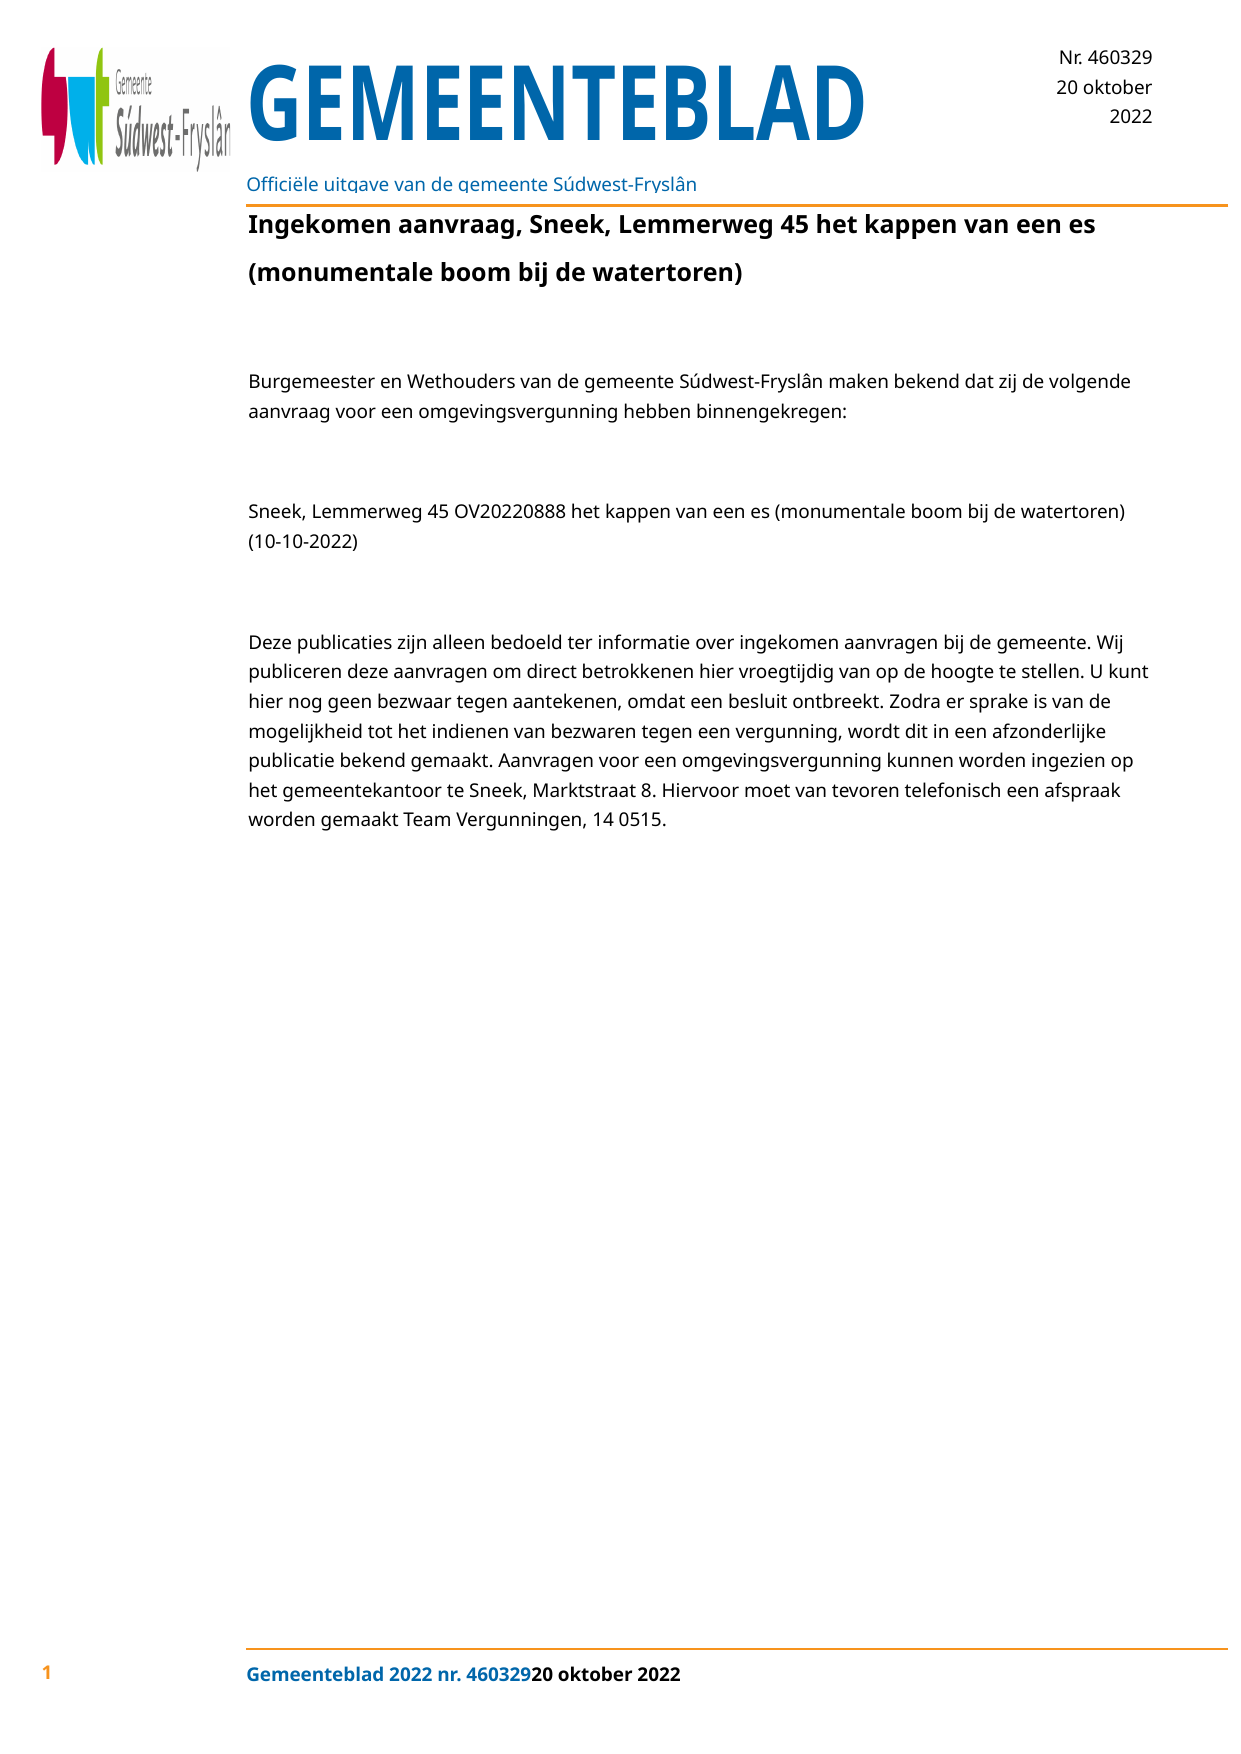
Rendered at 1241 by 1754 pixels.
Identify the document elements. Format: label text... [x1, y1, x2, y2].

text Burgemeester en Wethouders van de gemeente Súdwest-Fryslân maken bekend dat zij de volgende aanvraag voor een omgevingsvergunning hebben binnengekregen: [248, 368, 1152, 424]
picture [41, 47, 231, 172]
text Ingekomen aanvraag, Sneek, Lemmerweg 45 het kappen van een es (monumentale boom bij de watertoren) [248, 207, 1152, 288]
text Sneek, Lemmerweg 45 OV20220888 het kappen van een es (monumentale boom bij de watertoren) (10-10-2022) [248, 499, 1152, 554]
text Deze publicaties zijn alleen bedoeld ter informatie over ingekomen aanvragen bij de gemeente. Wij publiceren deze aanvragen om direct betrokkenen hier vroegtijdig van op de hoogte te stellen. U kunt hier nog geen bezwaar tegen aantekenen, omdat een besluit ontbreekt. Zodra er sprake is van de mogelijkheid tot het indienen van bezwaren tegen een vergunning, wordt dit in een afzonderlijke publicatie bekend gemaakt. Aanvragen voor een omgevingsvergunning kunnen worden ingezien op het gemeentekantoor te Sneek, Marktstraat 8. Hiervoor moet van tevoren telefonisch een afspraak worden gemaakt Team Vergunningen, 14 0515. [248, 629, 1152, 832]
